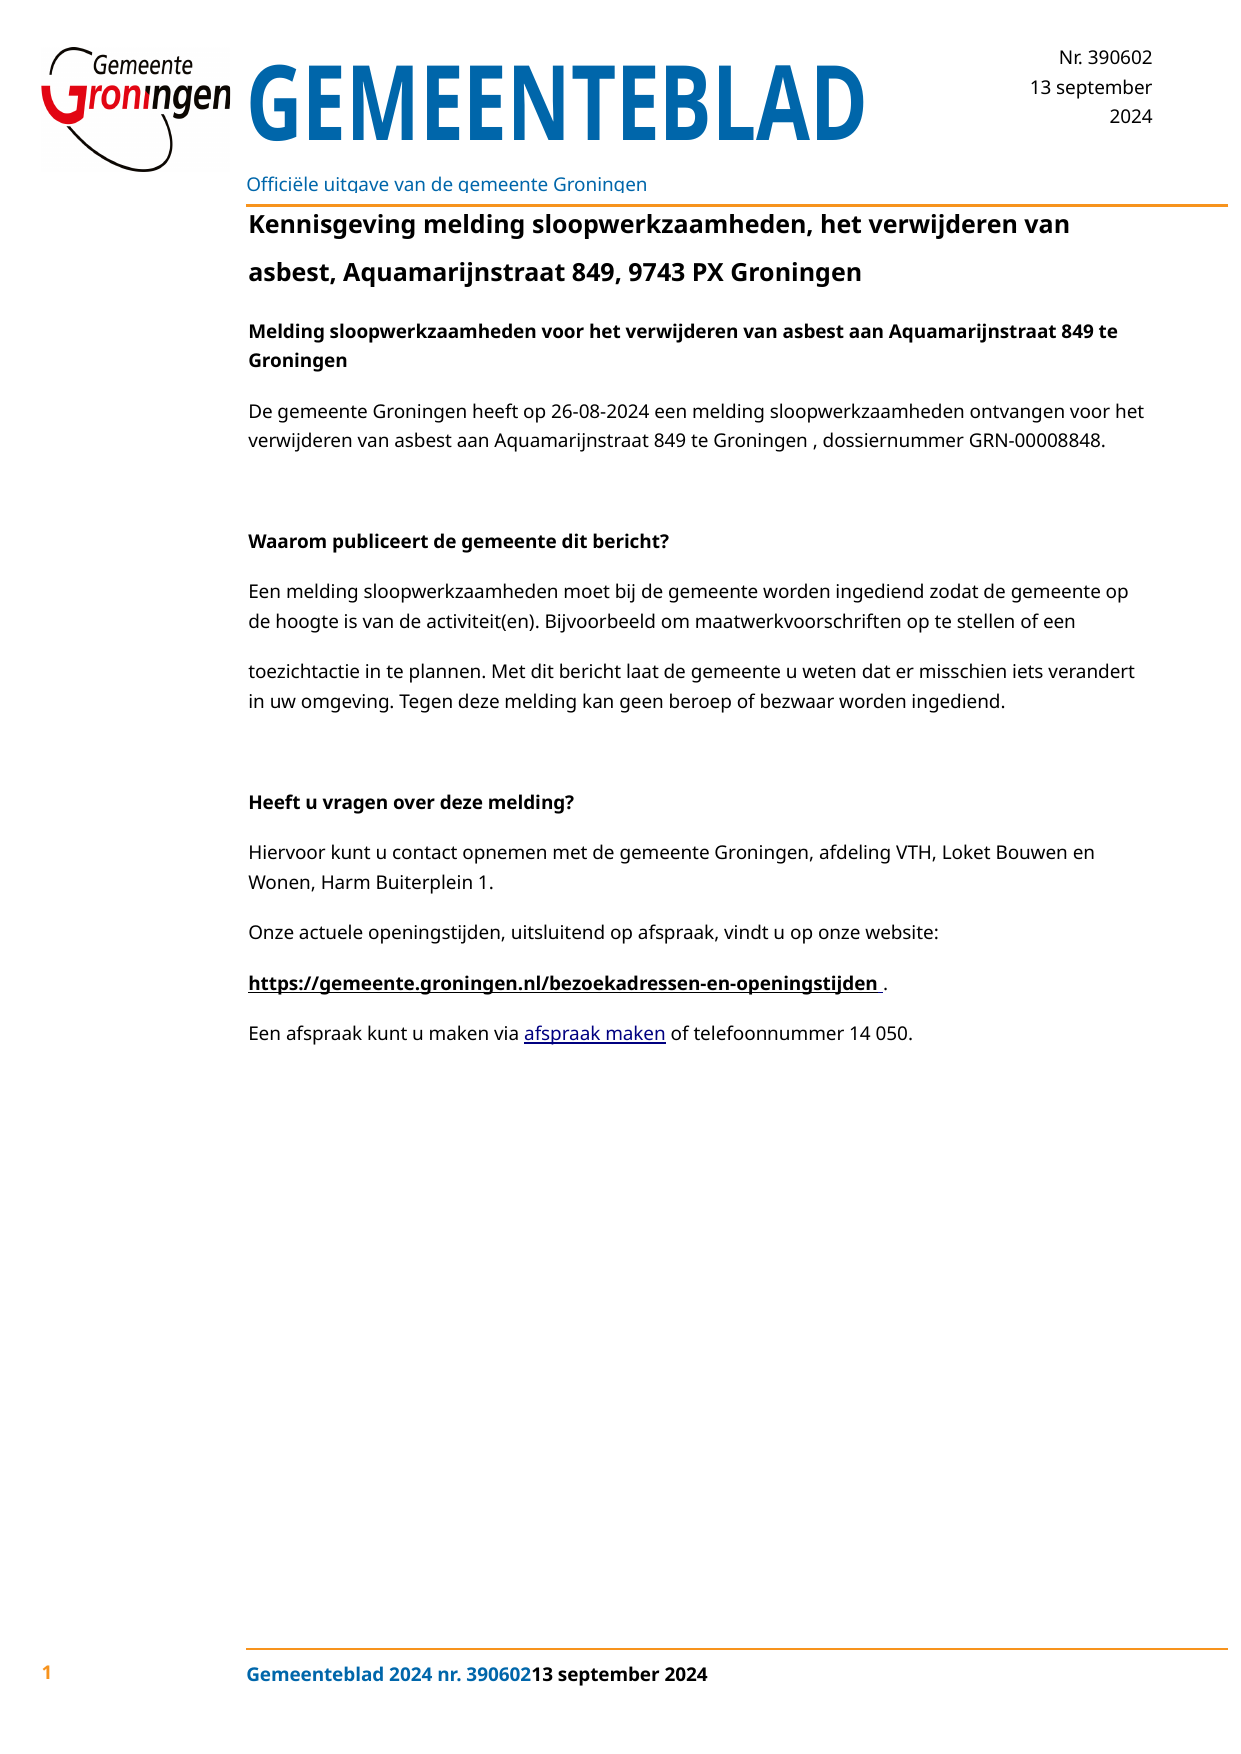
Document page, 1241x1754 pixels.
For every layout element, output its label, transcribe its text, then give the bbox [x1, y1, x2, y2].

text Melding sloopwerkzaamheden voor het verwijderen van asbest aan Aquamarijnstraat 849 te Groningen [248, 318, 1152, 373]
picture [41, 47, 231, 172]
text https://gemeente.groningen.nl/bezoekadressen-en-openingstijden . [248, 970, 1152, 996]
text Heeft u vragen over deze melding? [248, 789, 1152, 815]
text De gemeente Groningen heeft op 26-08-2024 een melding sloopwerkzaamheden ontvangen voor het verwijderen van asbest aan Aquamarijnstraat 849 te Groningen , dossiernummer GRN-00008848. [248, 398, 1152, 453]
text toezichtactie in te plannen. Met dit bericht laat de gemeente u weten dat er misschien iets verandert in uw omgeving. Tegen deze melding kan geen beroep of bezwaar worden ingediend. [248, 659, 1152, 714]
text Onze actuele openingstijden, uitsluitend op afspraak, vindt u op onze website: [248, 919, 1152, 945]
text Waarom publiceert de gemeente dit bericht? [248, 528, 1152, 554]
text Kennisgeving melding sloopwerkzaamheden, het verwijderen van asbest, Aquamarijnstraat 849, 9743 PX Groningen [248, 207, 1152, 288]
text Hiervoor kunt u contact opnemen met de gemeente Groningen, afdeling VTH, Loket Bouwen en Wonen, Harm Buiterplein 1. [248, 839, 1152, 895]
text Een afspraak kunt u maken via afspraak maken of telefoonnummer 14 050. [248, 1020, 1152, 1046]
text Een melding sloopwerkzaamheden moet bij de gemeente worden ingediend zodat de gemeente op de hoogte is van de activiteit(en). Bijvoorbeeld om maatwerkvoorschriften op te stellen of een [248, 579, 1152, 634]
